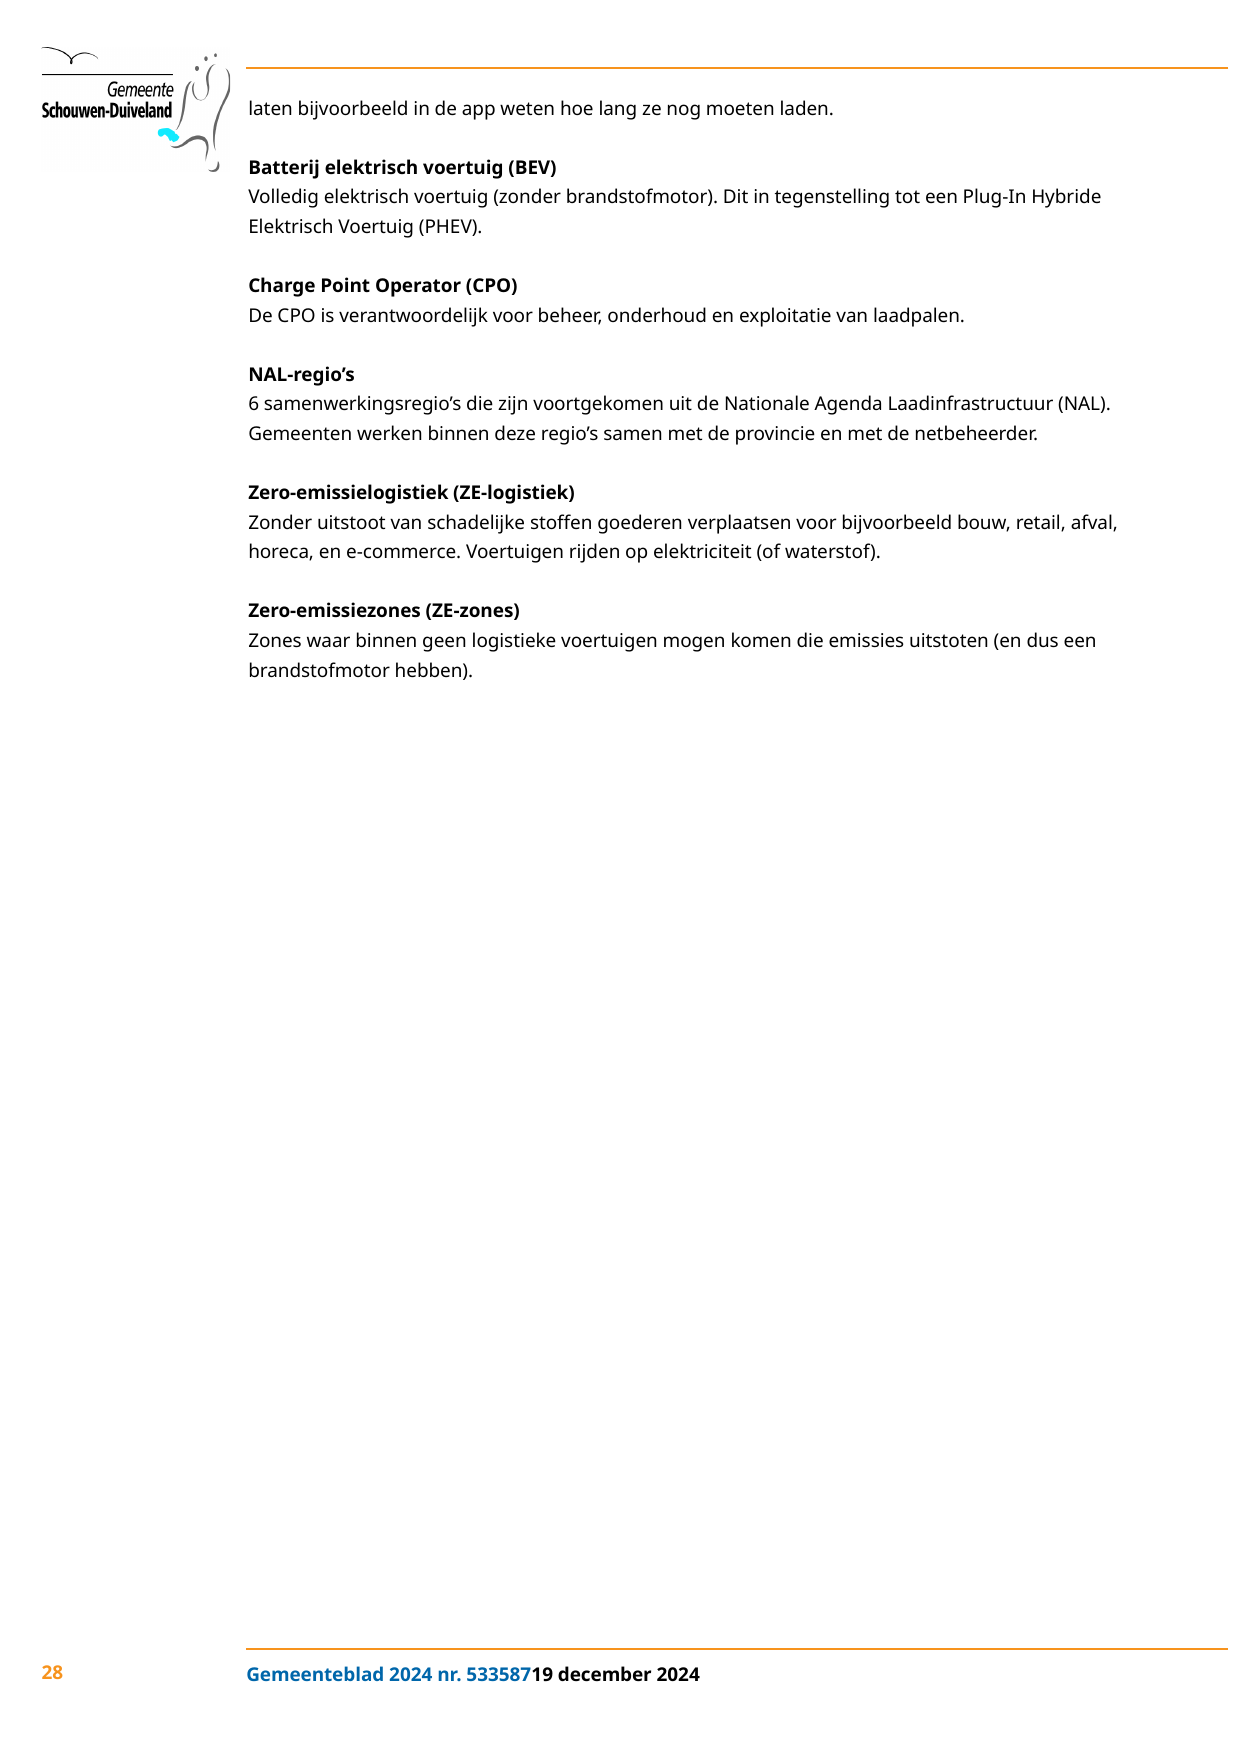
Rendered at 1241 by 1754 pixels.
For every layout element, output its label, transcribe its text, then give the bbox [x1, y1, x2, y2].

text 6 samenwerkingsregio’s die zijn voortgekomen uit de Nationale Agenda Laadinfrastructuur (NAL). Gemeenten werken binnen deze regio’s samen met de provincie en met de netbeheerder. [248, 391, 1152, 446]
text Zones waar binnen geen logistieke voertuigen mogen komen die emissies uitstoten (en dus een brandstofmotor hebben). [248, 627, 1152, 683]
text Zero-emissiezones (ZE-zones) [248, 598, 1152, 623]
text De CPO is verantwoordelijk voor beheer, onderhoud en exploitatie van laadpalen. [248, 302, 1152, 328]
text Zonder uitstoot van schadelijke stoffen goederen verplaatsen voor bijvoorbeeld bouw, retail, afval, horeca, en e-commerce. Voertuigen rijden op elektriciteit (of waterstof). [248, 509, 1152, 564]
text Volledig elektrisch voertuig (zonder brandstofmotor). Dit in tegenstelling tot een Plug-In Hybride Elektrisch Voertuig (PHEV). [248, 183, 1152, 239]
picture [41, 47, 231, 172]
text laten bijvoorbeeld in de app weten hoe lang ze nog moeten laden. [248, 95, 1152, 121]
text Charge Point Operator (CPO) [248, 272, 1152, 298]
text NAL-regio’s [248, 361, 1152, 387]
text Zero-emissielogistiek (ZE-logistiek) [248, 479, 1152, 505]
text Batterij elektrisch voertuig (BEV) [248, 154, 1152, 180]
